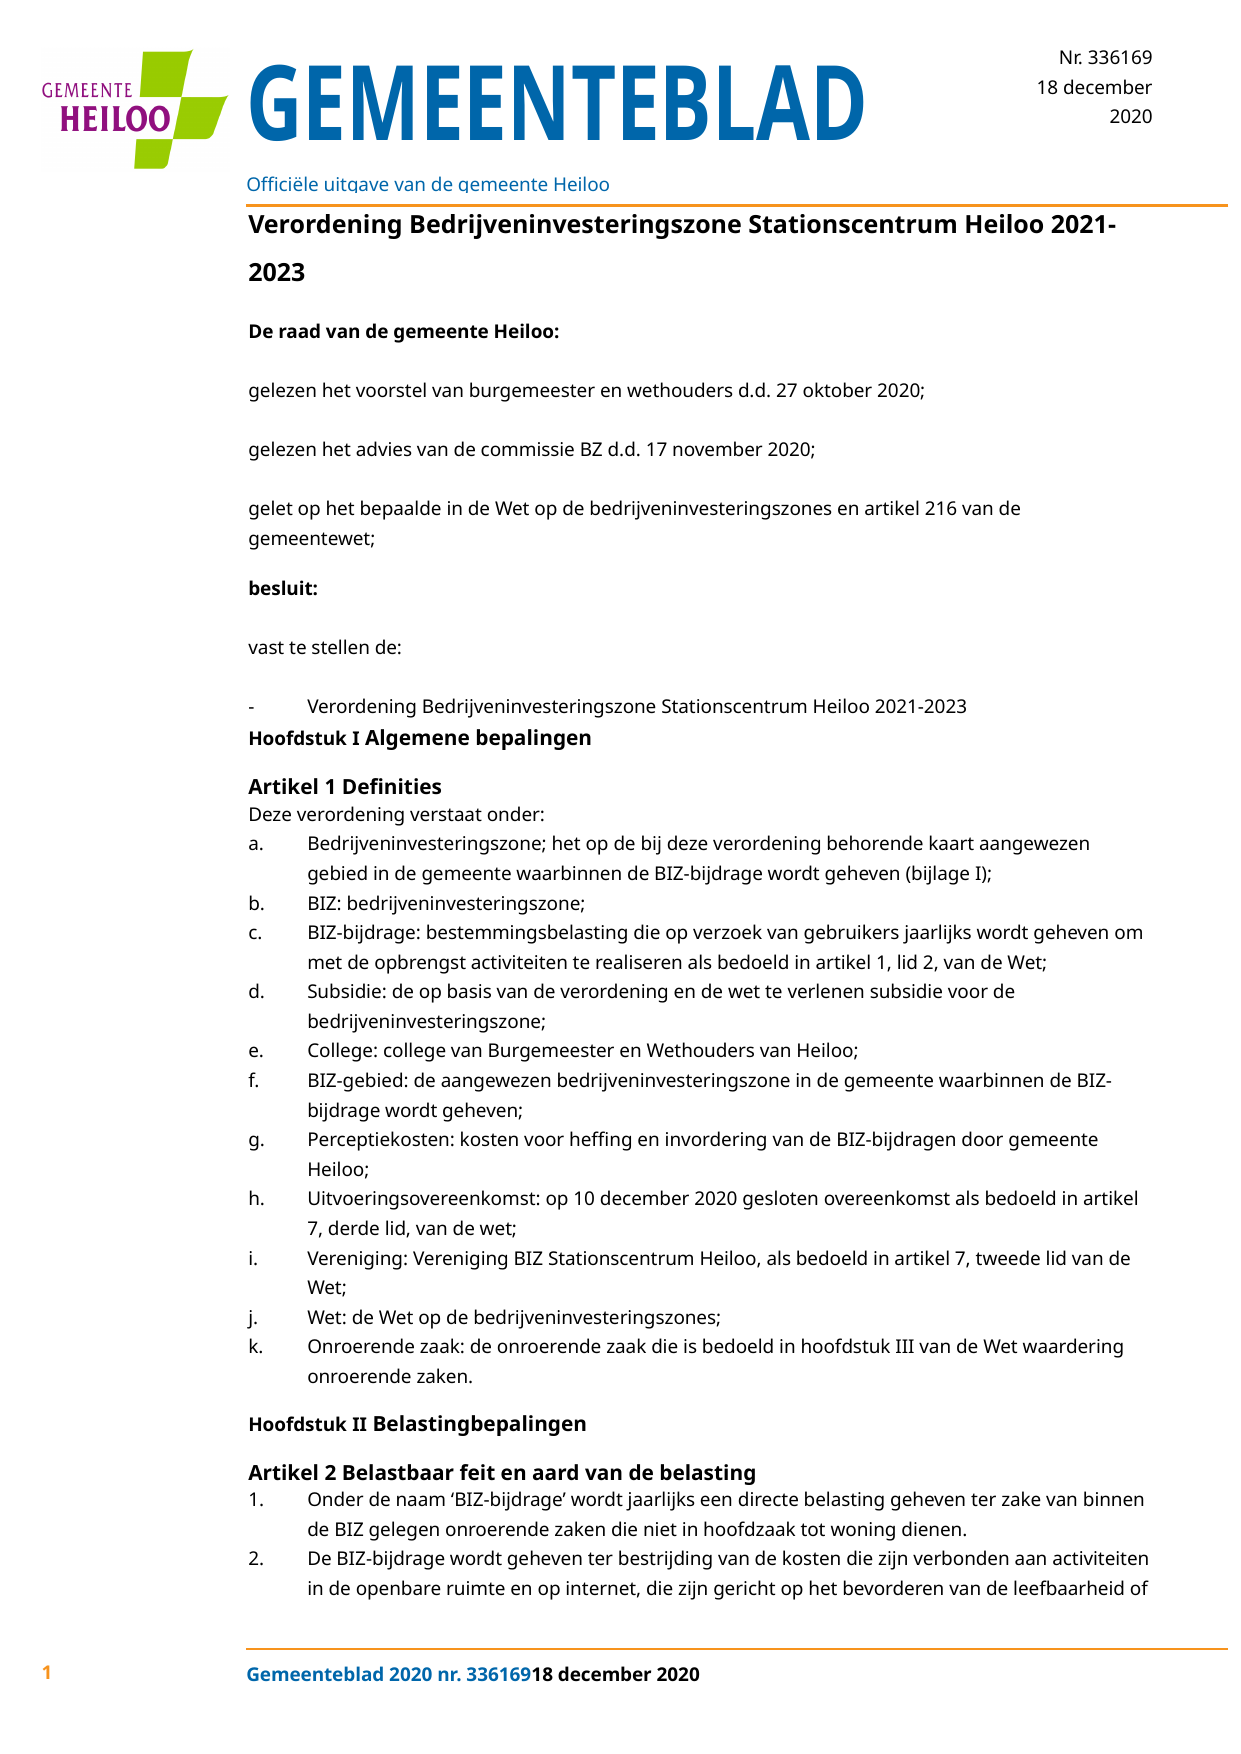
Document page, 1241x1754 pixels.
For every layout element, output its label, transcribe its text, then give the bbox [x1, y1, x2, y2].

list BIZ-gebied: de aangewezen bedrijveninvesteringszone in de gemeente waarbinnen de BIZ-bijdrage wordt geheven; [248, 1067, 1152, 1122]
list Perceptiekosten: kosten voor heffing en invordering van de BIZ-bijdragen door gemeente Heiloo; [248, 1126, 1152, 1182]
text vast te stellen de: [248, 634, 1152, 660]
text gelezen het advies van de commissie BZ d.d. 17 november 2020; [248, 436, 1152, 462]
list BIZ: bedrijveninvesteringszone; [248, 890, 1152, 915]
list BIZ-bijdrage: bestemmingsbelasting die op verzoek van gebruikers jaarlijks wordt geheven om met de opbrengst activiteiten te realiseren als bedoeld in artikel 1, lid 2, van de Wet; [248, 919, 1152, 974]
list Bedrijveninvesteringszone; het op de bij deze verordening behorende kaart aangewezen gebied in de gemeente waarbinnen de BIZ-bijdrage wordt geheven (bijlage I); [248, 831, 1152, 886]
text besluit: [248, 575, 1152, 601]
text De raad van de gemeente Heiloo: [248, 318, 1152, 344]
list Wet: de Wet op de bedrijveninvesteringszones; [248, 1304, 1152, 1329]
text gelezen het voorstel van burgemeester en wethouders d.d. 27 oktober 2020; [248, 377, 1152, 403]
text Artikel 1 Definities [248, 772, 1152, 801]
list Onder de naam ‘BIZ-bijdrage’ wordt jaarlijks een directe belasting geheven ter zake van binnen de BIZ gelegen onroerende zaken die niet in hoofdzaak tot woning dienen. [248, 1486, 1152, 1542]
text Hoofdstuk II Belastingbepalingen [248, 1409, 1152, 1437]
list Verordening Bedrijveninvesteringszone Stationscentrum Heiloo 2021-2023 [248, 694, 1152, 719]
list Uitvoeringsovereenkomst: op 10 december 2020 gesloten overeenkomst als bedoeld in artikel 7, derde lid, van de wet; [248, 1186, 1152, 1241]
text gelet op het bepaalde in de Wet op de bedrijveninvesteringszones en artikel 216 van de gemeentewet; [248, 495, 1152, 551]
list Vereniging: Vereniging BIZ Stationscentrum Heiloo, als bedoeld in artikel 7, tweede lid van de Wet; [248, 1245, 1152, 1300]
text Artikel 2 Belastbaar feit en aard van de belasting [248, 1458, 1152, 1486]
list Onroerende zaak: de onroerende zaak die is bedoeld in hoofdstuk III van de Wet waardering onroerende zaken. [248, 1333, 1152, 1389]
text Verordening Bedrijveninvesteringszone Stationscentrum Heiloo 2021-2023 [248, 207, 1152, 288]
text Hoofdstuk I Algemene bepalingen [248, 723, 1152, 752]
list College: college van Burgemeester en Wethouders van Heiloo; [248, 1038, 1152, 1063]
list Subsidie: de op basis van de verordening en de wet te verlenen subsidie voor de bedrijveninvesteringszone; [248, 978, 1152, 1034]
text Deze verordening verstaat onder: [248, 801, 1152, 827]
list De BIZ-bijdrage wordt geheven ter bestrijding van de kosten die zijn verbonden aan activiteiten in de openbare ruimte en op internet, die zijn gericht op het bevorderen van de leefbaarheid of [248, 1546, 1152, 1601]
picture [41, 47, 231, 172]
